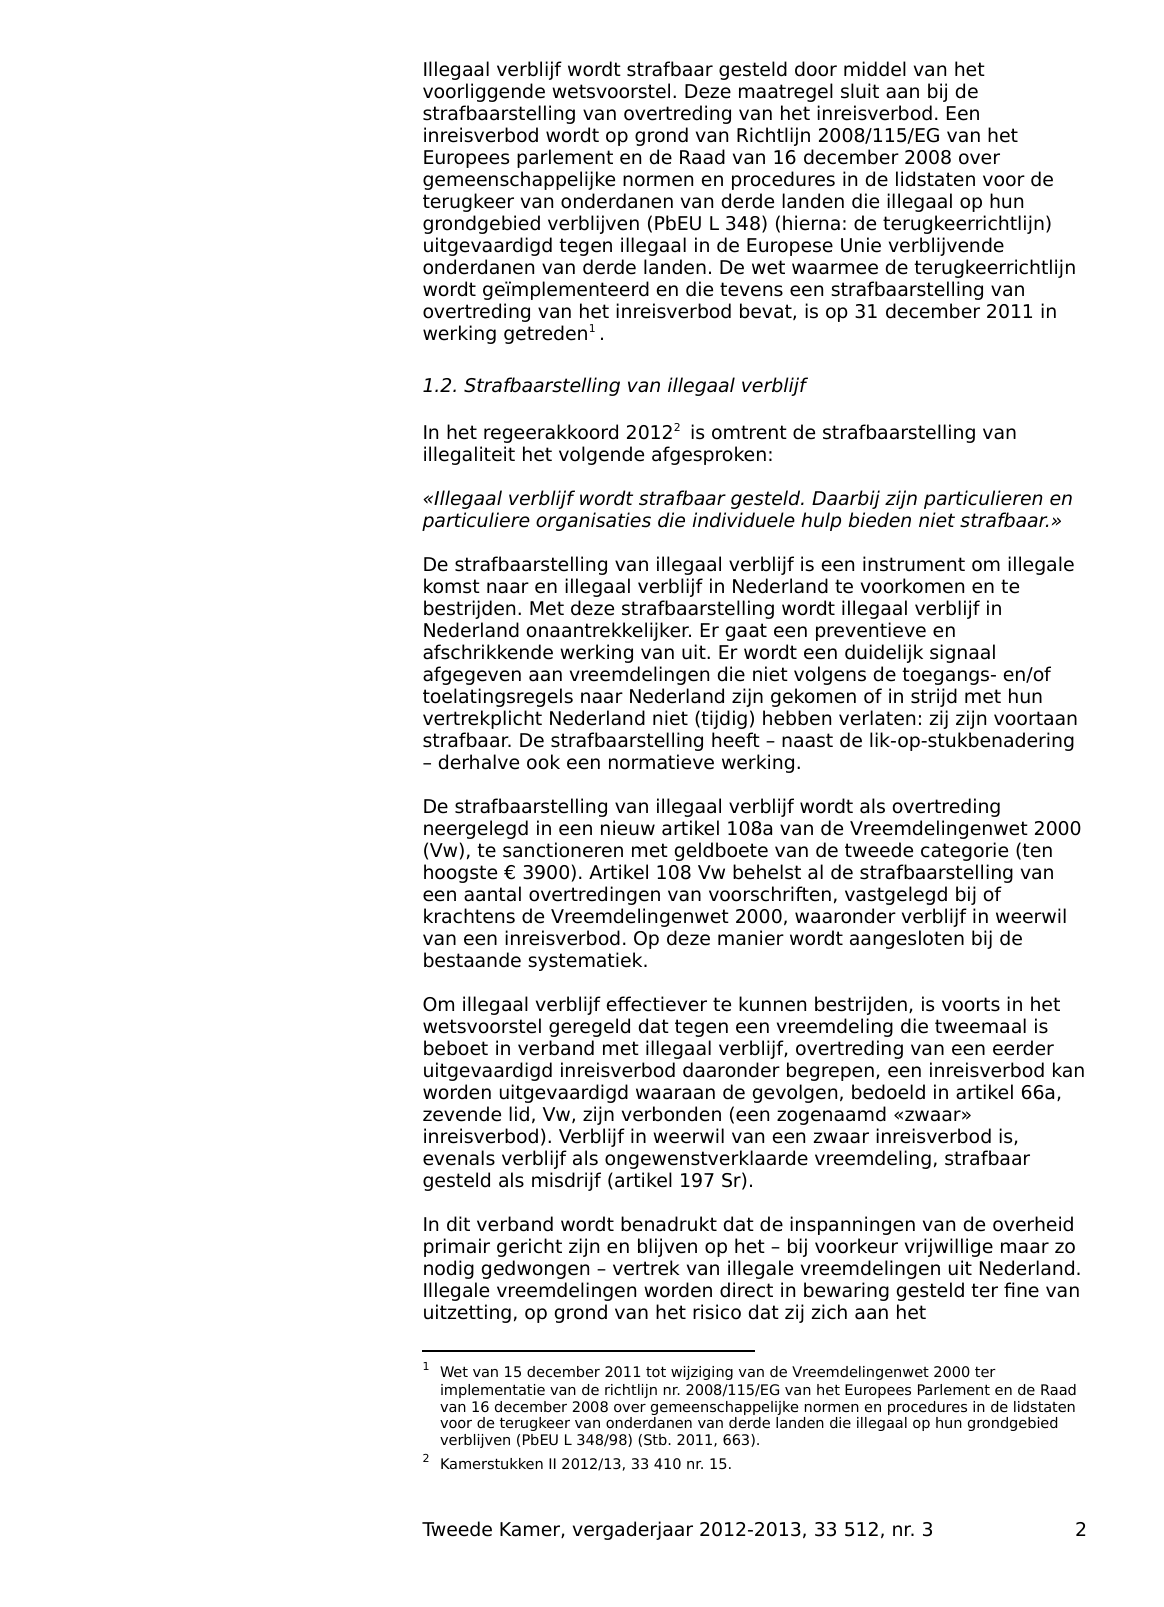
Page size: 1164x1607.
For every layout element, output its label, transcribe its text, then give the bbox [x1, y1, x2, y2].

text In dit verband wordt benadrukt dat de inspanningen van de overheid primair gericht zijn en blijven op het – bij voorkeur vrijwillige maar zo nodig gedwongen – vertrek van illegale vreemdelingen uit Nederland. Illegale vreemdelingen worden direct in bewaring gesteld ter fine van uitzetting, op grond van het risico dat zij zich aan het [422, 1214, 1087, 1324]
text De strafbaarstelling van illegaal verblijf is een instrument om illegale komst naar en illegaal verblijf in Nederland te voorkomen en te bestrijden. Met deze strafbaarstelling wordt illegaal verblijf in Nederland onaantrekkelijker. Er gaat een preventieve en afschrikkende werking van uit. Er wordt een duidelijk signaal afgegeven aan vreemdelingen die niet volgens de toegangs- en/of toelatingsregels naar Nederland zijn gekomen of in strijd met hun vertrekplicht Nederland niet (tijdig) hebben verlaten: zij zijn voortaan strafbaar. De strafbaarstelling heeft – naast de lik-op-stukbenadering – derhalve ook een normatieve werking. [422, 554, 1087, 774]
text Wet van 15 december 2011 tot wijziging van de Vreemdelingenwet 2000 ter implementatie van de richtlijn nr. 2008/115/EG van het Europees Parlement en de Raad van 16 december 2008 over gemeenschappelijke normen en procedures in de lidstaten voor de terugkeer van onderdanen van derde landen die illegaal op hun grondgebied verblijven (PbEU L 348/98) (Stb. 2011, 663). [422, 1360, 1087, 1449]
text Illegaal verblijf wordt strafbaar gesteld door middel van het voorliggende wetsvoorstel. Deze maatregel sluit aan bij de strafbaarstelling van overtreding van het inreisverbod. Een inreisverbod wordt op grond van Richtlijn 2008/115/EG van het Europees parlement en de Raad van 16 december 2008 over gemeenschappelijke normen en procedures in de lidstaten voor de terugkeer van onderdanen van derde landen die illegaal op hun grondgebied verblijven (PbEU L 348) (hierna: de terugkeerrichtlijn) uitgevaardigd tegen illegaal in de Europese Unie verblijvende onderdanen van derde landen. De wet waarmee de terugkeerrichtlijn wordt geïmplementeerd en die tevens een strafbaarstelling van overtreding van het inreisverbod bevat, is op 31 december 2011 in werking getreden. [422, 59, 1087, 345]
text De strafbaarstelling van illegaal verblijf wordt als overtreding neergelegd in een nieuw artikel 108a van de Vreemdelingenwet 2000 (Vw), te sanctioneren met geldboete van de tweede categorie (ten hoogste € 3900). Artikel 108 Vw behelst al de strafbaarstelling van een aantal overtredingen van voorschriften, vastgelegd bij of krachtens de Vreemdelingenwet 2000, waaronder verblijf in weerwil van een inreisverbod. Op deze manier wordt aangesloten bij de bestaande systematiek. [422, 796, 1087, 972]
text «Illegaal verblijf wordt strafbaar gesteld. Daarbij zijn particulieren en particuliere organisaties die individuele hulp bieden niet strafbaar.» [422, 488, 1087, 532]
subtitle 1.2. Strafbaarstelling van illegaal verblijf [422, 375, 1087, 397]
text In het regeerakkoord 2012 is omtrent de strafbaarstelling van illegaliteit het volgende afgesproken: [422, 422, 1087, 466]
text Kamerstukken II 2012/13, 33 410 nr. 15. [422, 1452, 1087, 1474]
text Om illegaal verblijf effectiever te kunnen bestrijden, is voorts in het wetsvoorstel geregeld dat tegen een vreemdeling die tweemaal is beboet in verband met illegaal verblijf, overtreding van een eerder uitgevaardigd inreisverbod daaronder begrepen, een inreisverbod kan worden uitgevaardigd waaraan de gevolgen, bedoeld in artikel 66a, zevende lid, Vw, zijn verbonden (een zogenaamd «zwaar» inreisverbod). Verblijf in weerwil van een zwaar inreisverbod is, evenals verblijf als ongewenstverklaarde vreemdeling, strafbaar gesteld als misdrijf (artikel 197 Sr). [422, 994, 1087, 1192]
